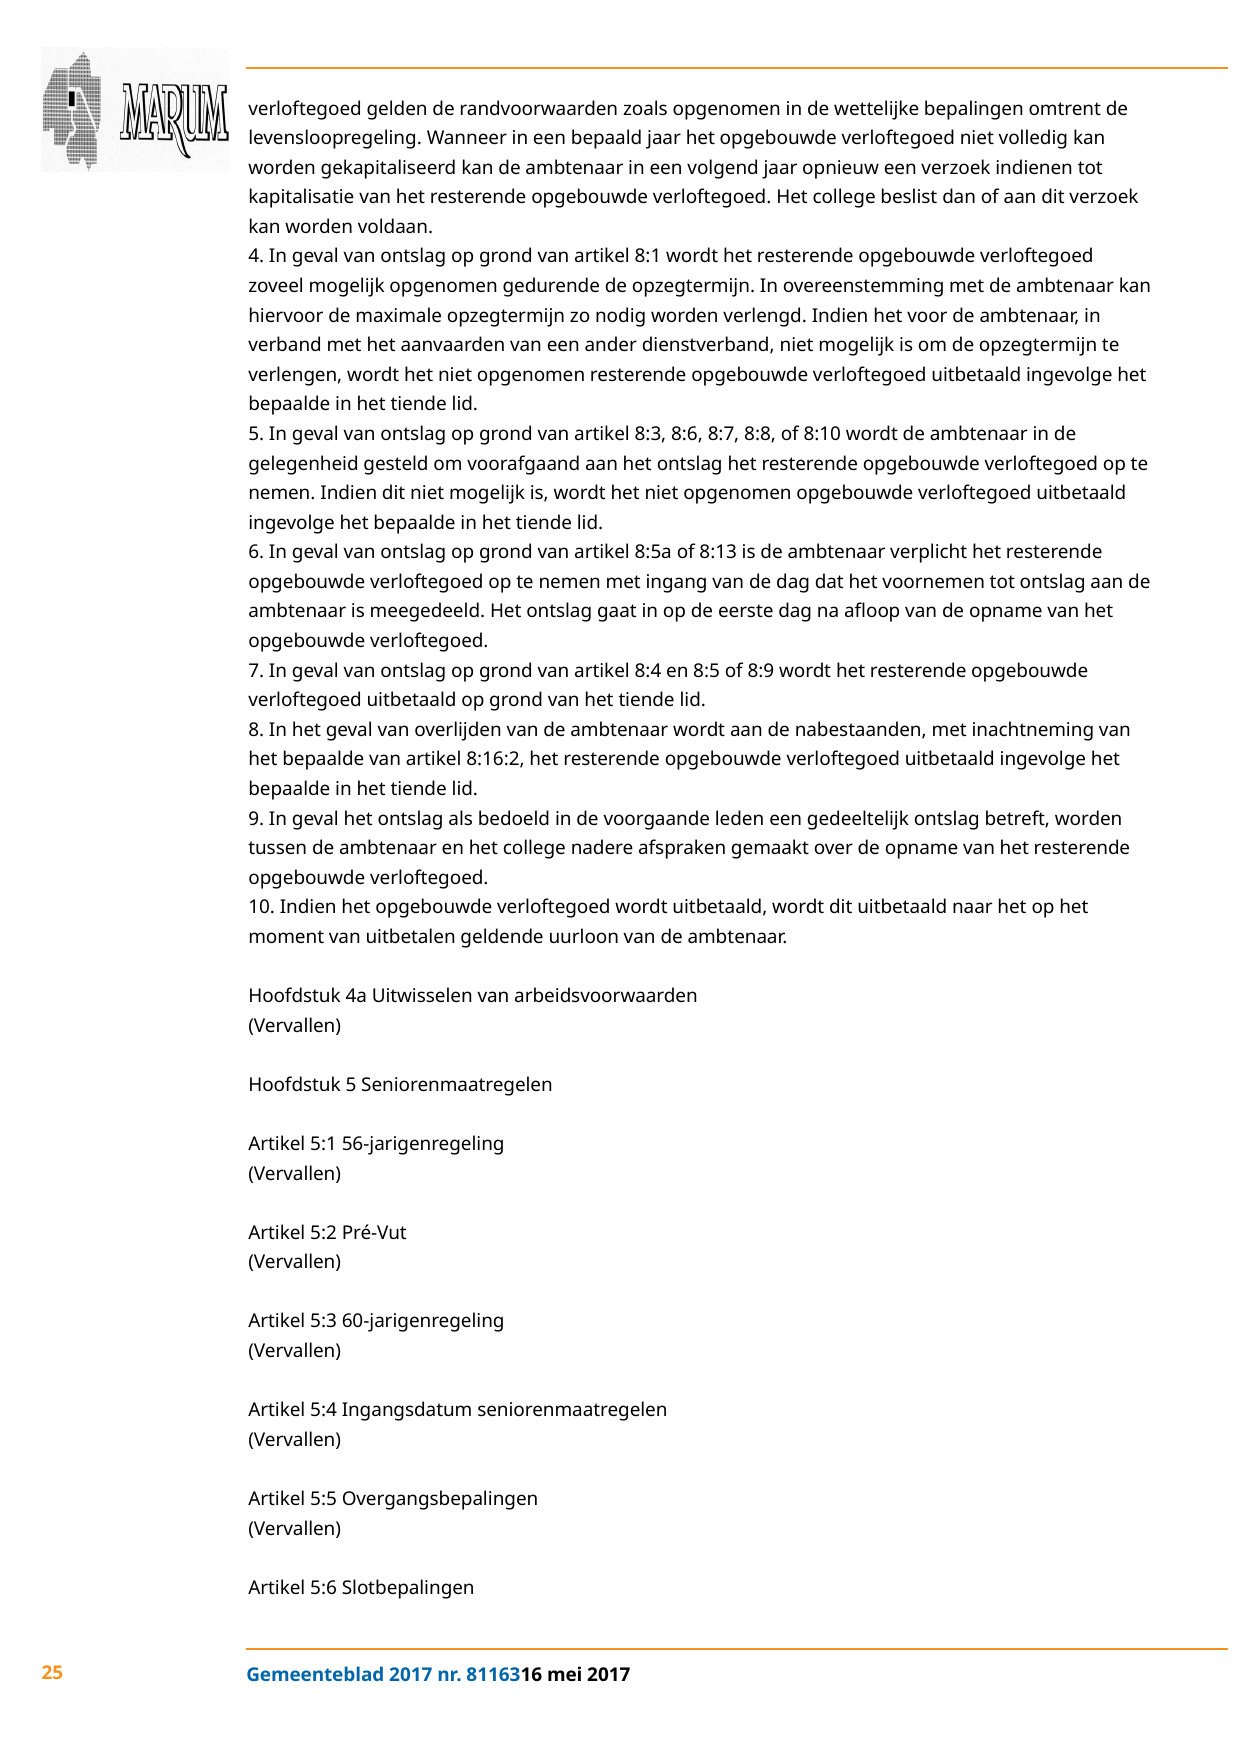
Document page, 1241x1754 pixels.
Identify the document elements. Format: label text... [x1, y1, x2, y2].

text (Vervallen) [248, 1426, 1152, 1452]
text Artikel 5:3 60-jarigenregeling [248, 1308, 1152, 1333]
text Artikel 5:5 Overgangsbepalingen [248, 1485, 1152, 1511]
text verloftegoed gelden de randvoorwaarden zoals opgenomen in de wettelijke bepalingen omtrent de levensloopregeling. Wanneer in een bepaald jaar het opgebouwde verloftegoed niet volledig kan worden gekapitaliseerd kan de ambtenaar in een volgend jaar opnieuw een verzoek indienen tot kapitalisatie van het resterende opgebouwde verloftegoed. Het college beslist dan of aan dit verzoek kan worden voldaan. [248, 95, 1152, 239]
text Artikel 5:2 Pré-Vut [248, 1219, 1152, 1245]
text 6. In geval van ontslag op grond van artikel 8:5a of 8:13 is de ambtenaar verplicht het resterende opgebouwde verloftegoed op te nemen met ingang van de dag dat het voornemen tot ontslag aan de ambtenaar is meegedeeld. Het ontslag gaat in op de eerste dag na afloop van de opname van het opgebouwde verloftegoed. [248, 538, 1152, 653]
text 8. In het geval van overlijden van de ambtenaar wordt aan de nabestaanden, met inachtneming van het bepaalde van artikel 8:16:2, het resterende opgebouwde verloftegoed uitbetaald ingevolge het bepaalde in het tiende lid. [248, 716, 1152, 801]
text Artikel 5:6 Slotbepalingen [248, 1574, 1152, 1600]
text (Vervallen) [248, 1160, 1152, 1186]
text (Vervallen) [248, 1515, 1152, 1541]
text (Vervallen) [248, 1012, 1152, 1038]
text Hoofdstuk 4a Uitwisselen van arbeidsvoorwaarden [248, 982, 1152, 1008]
text 7. In geval van ontslag op grond van artikel 8:4 en 8:5 of 8:9 wordt het resterende opgebouwde verloftegoed uitbetaald op grond van het tiende lid. [248, 657, 1152, 712]
text Artikel 5:1 56-jarigenregeling [248, 1130, 1152, 1156]
text 10. Indien het opgebouwde verloftegoed wordt uitbetaald, wordt dit uitbetaald naar het op het moment van uitbetalen geldende uurloon van de ambtenaar. [248, 893, 1152, 949]
text 4. In geval van ontslag op grond van artikel 8:1 wordt het resterende opgebouwde verloftegoed zoveel mogelijk opgenomen gedurende de opzegtermijn. In overeenstemming met de ambtenaar kan hiervoor de maximale opzegtermijn zo nodig worden verlengd. Indien het voor de ambtenaar, in verband met het aanvaarden van een ander dienstverband, niet mogelijk is om de opzegtermijn te verlengen, wordt het niet opgenomen resterende opgebouwde verloftegoed uitbetaald ingevolge het bepaalde in het tiende lid. [248, 243, 1152, 416]
text (Vervallen) [248, 1248, 1152, 1274]
text 5. In geval van ontslag op grond van artikel 8:3, 8:6, 8:7, 8:8, of 8:10 wordt de ambtenaar in de gelegenheid gesteld om voorafgaand aan het ontslag het resterende opgebouwde verloftegoed op te nemen. Indien dit niet mogelijk is, wordt het niet opgenomen opgebouwde verloftegoed uitbetaald ingevolge het bepaalde in het tiende lid. [248, 420, 1152, 535]
text Hoofdstuk 5 Seniorenmaatregelen [248, 1071, 1152, 1097]
text (Vervallen) [248, 1337, 1152, 1363]
text Artikel 5:4 Ingangsdatum seniorenmaatregelen [248, 1396, 1152, 1422]
picture [41, 47, 231, 172]
text 9. In geval het ontslag als bedoeld in de voorgaande leden een gedeeltelijk ontslag betreft, worden tussen de ambtenaar en het college nadere afspraken gemaakt over de opname van het resterende opgebouwde verloftegoed. [248, 805, 1152, 890]
